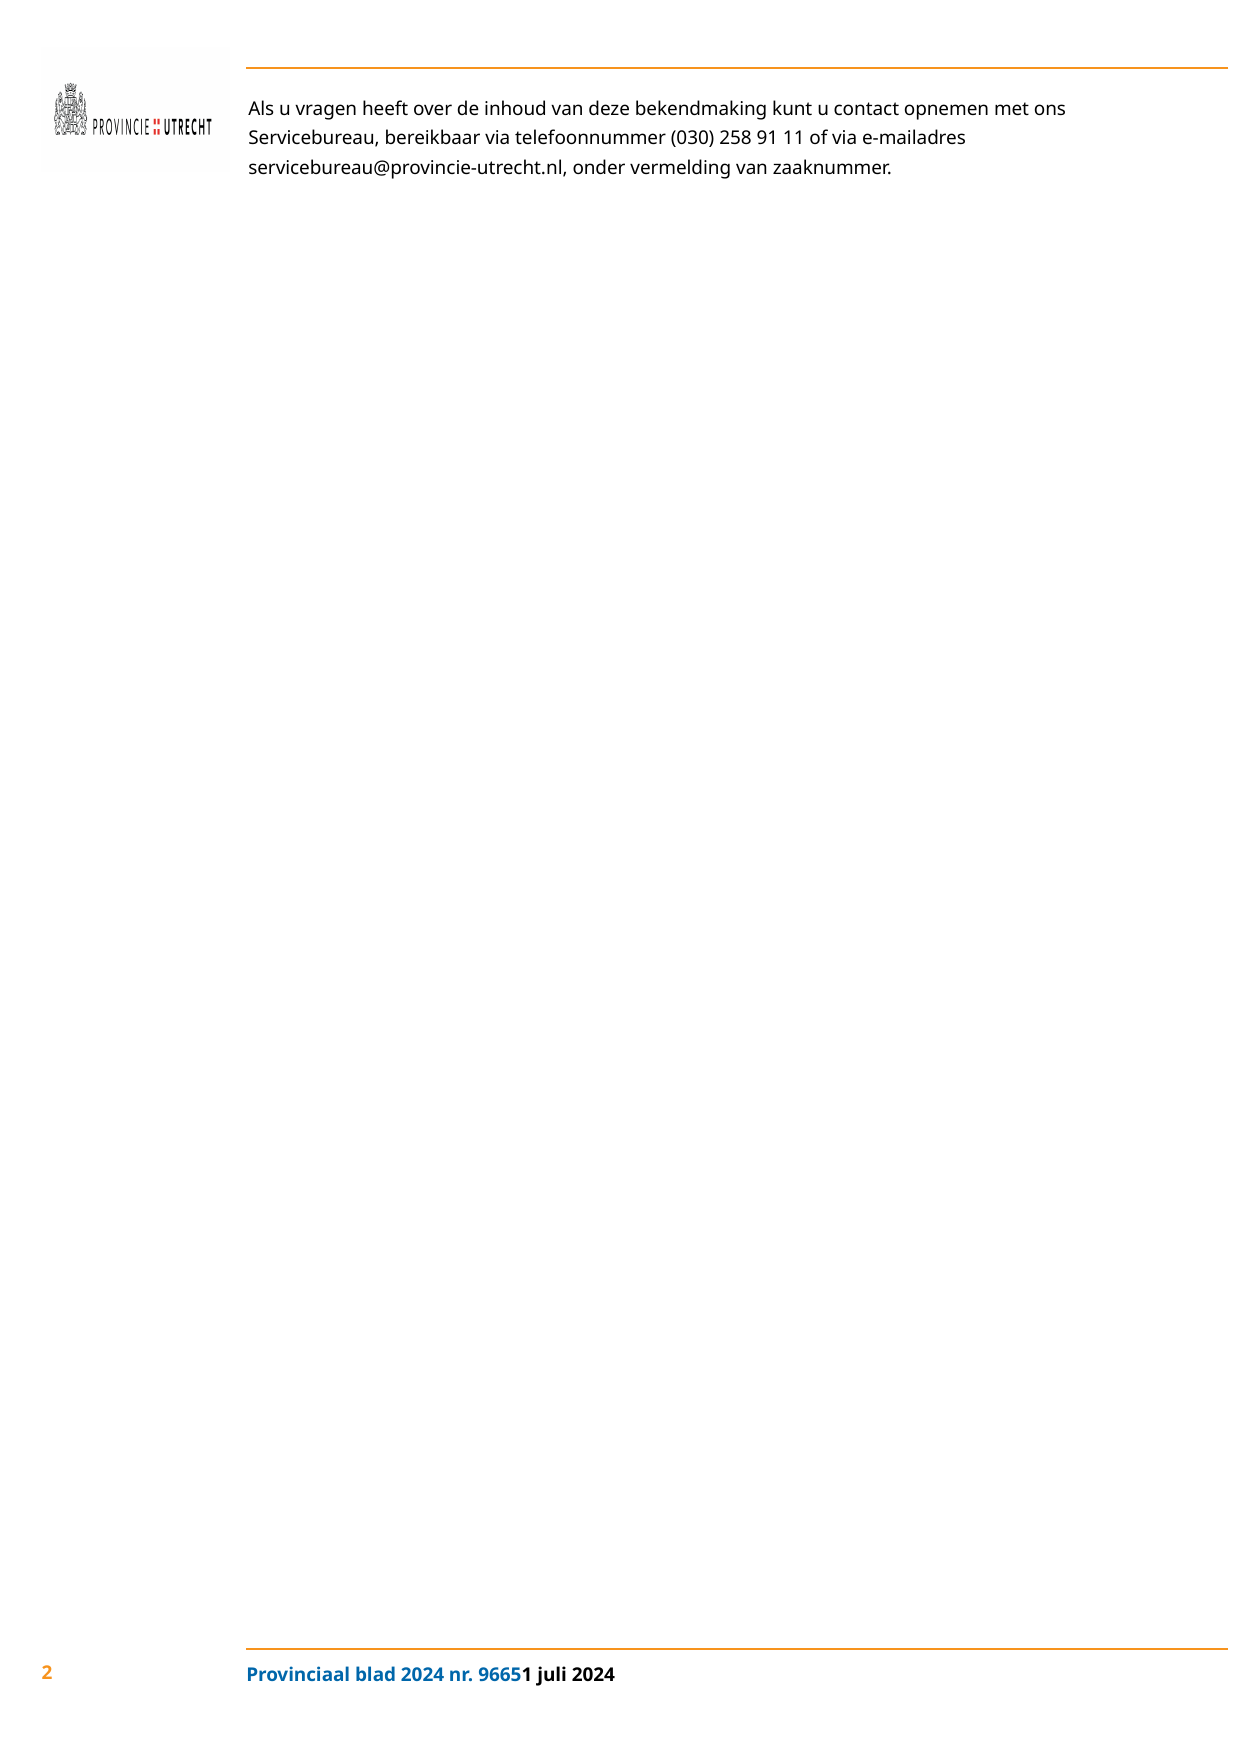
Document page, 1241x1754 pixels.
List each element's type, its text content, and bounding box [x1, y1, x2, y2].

picture [41, 47, 231, 172]
text Als u vragen heeft over de inhoud van deze bekendmaking kunt u contact opnemen met ons Servicebureau, bereikbaar via telefoonnummer (030) 258 91 11 of via e-mailadres servicebureau@provincie-utrecht.nl, onder vermelding van zaaknummer. [248, 95, 1152, 180]
